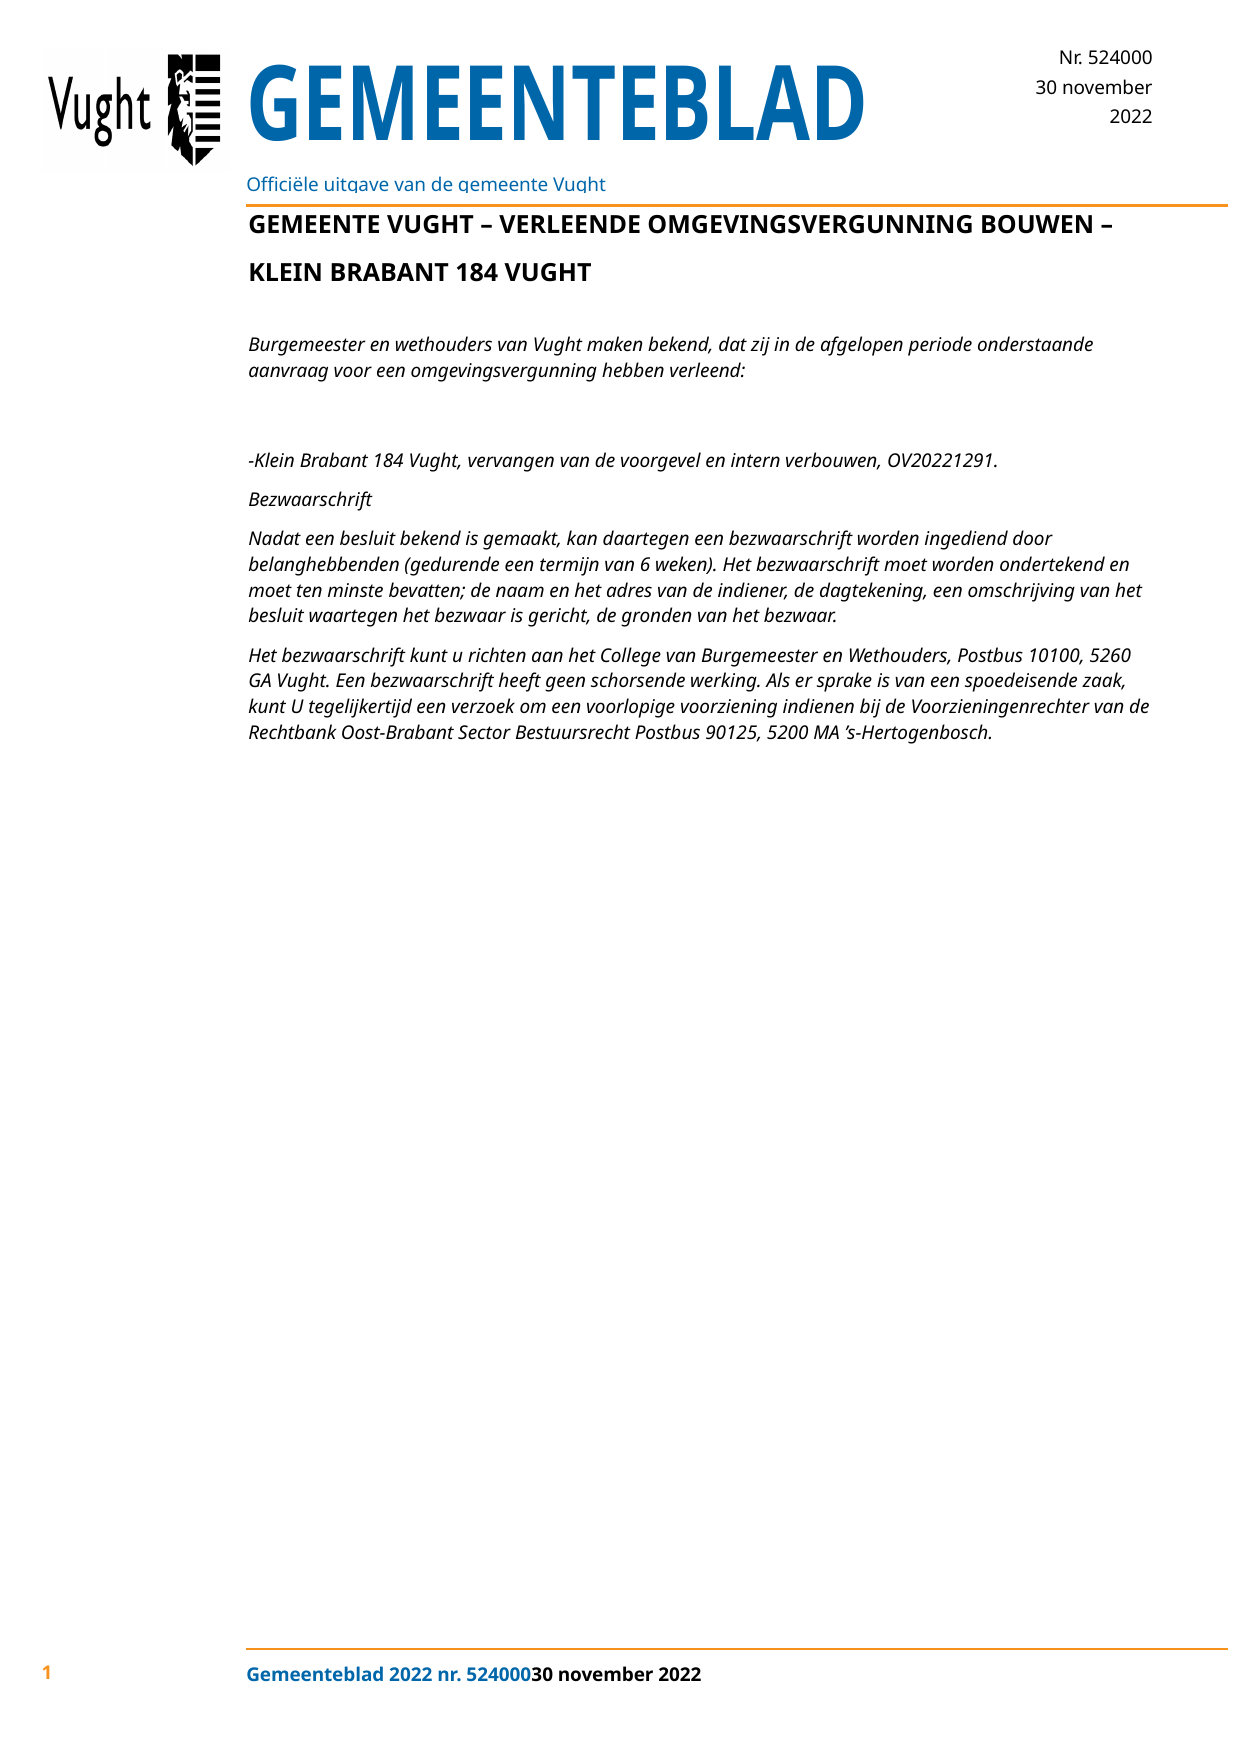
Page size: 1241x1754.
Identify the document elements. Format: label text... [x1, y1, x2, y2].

picture [41, 47, 231, 172]
text Burgemeester en wethouders van Vught maken bekend, dat zij in de afgelopen periode onderstaande aanvraag voor een omgevingsvergunning hebben verleend: [248, 331, 1152, 383]
text Bezwaarschrift [248, 486, 1152, 512]
text Het bezwaarschrift kunt u richten aan het College van Burgemeester en Wethouders, Postbus 10100, 5260 GA Vught. Een bezwaarschrift heeft geen schorsende werking. Als er sprake is van een spoedeisende zaak, kunt U tegelijkertijd een verzoek om een voorlopige voorziening indienen bij de Voorzieningenrechter van de Rechtbank Oost-Brabant Sector Bestuursrecht Postbus 90125, 5200 MA ’s-Hertogenbosch. [248, 642, 1152, 745]
text -Klein Brabant 184 Vught, vervangen van de voorgevel en intern verbouwen, OV20221291. [248, 447, 1152, 473]
text GEMEENTE VUGHT – VERLEENDE OMGEVINGSVERGUNNING BOUWEN –KLEIN BRABANT 184 VUGHT [248, 207, 1152, 288]
text Nadat een besluit bekend is gemaakt, kan daartegen een bezwaarschrift worden ingediend door belanghebbenden (gedurende een termijn van 6 weken). Het bezwaarschrift moet worden ondertekend en moet ten minste bevatten; de naam en het adres van de indiener, de dagtekening, een omschrijving van het besluit waartegen het bezwaar is gericht, de gronden van het bezwaar. [248, 525, 1152, 628]
